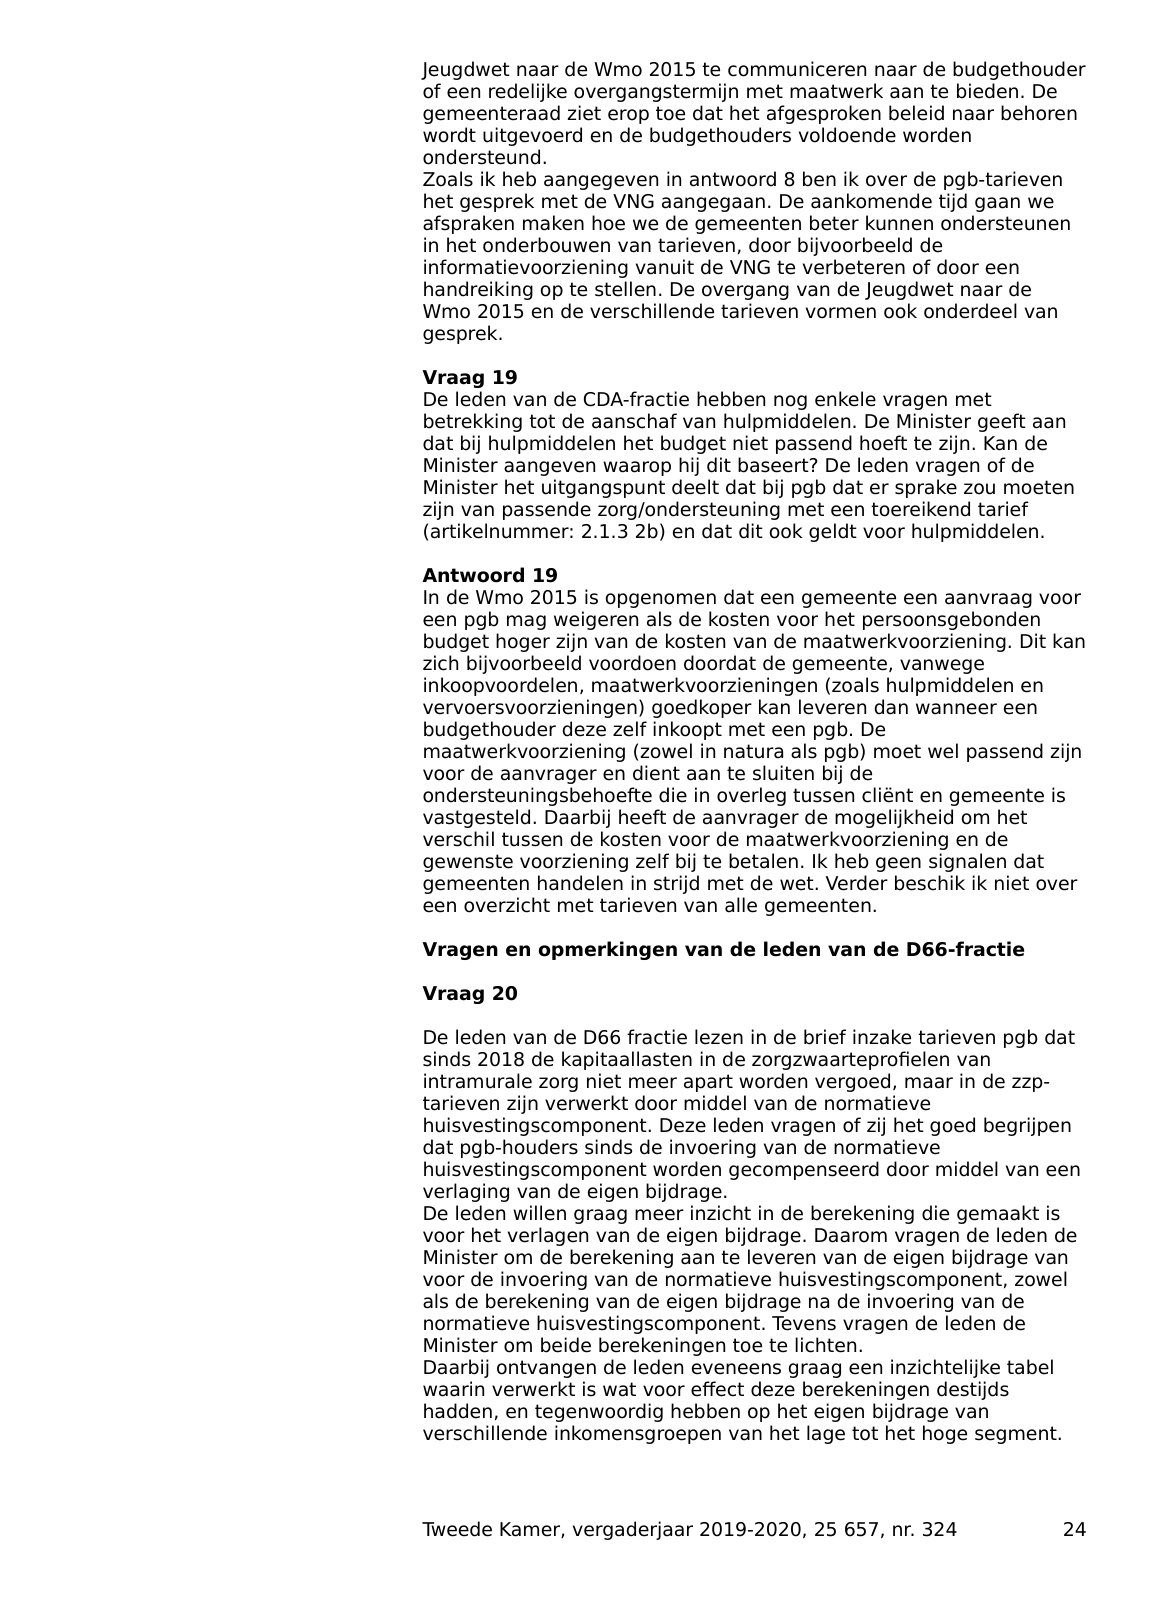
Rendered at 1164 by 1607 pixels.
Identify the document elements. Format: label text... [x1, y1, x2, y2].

text Jeugdwet naar de Wmo 2015 te communiceren naar de budgethouder of een redelijke overgangstermijn met maatwerk aan te bieden. De gemeenteraad ziet erop toe dat het afgesproken beleid naar behoren wordt uitgevoerd en de budgethouders voldoende worden ondersteund. [422, 59, 1087, 169]
subtitle Vraag 19 [422, 367, 1087, 389]
subtitle Antwoord 19 [422, 565, 1087, 587]
subtitle Vragen en opmerkingen van de leden van de D66-fractie [422, 939, 1087, 961]
text De leden van de D66 fractie lezen in de brief inzake tarieven pgb dat sinds 2018 de kapitaallasten in de zorgzwaarteprofielen van intramurale zorg niet meer apart worden vergoed, maar in de zzp-tarieven zijn verwerkt door middel van de normatieve huisvestingscomponent. Deze leden vragen of zij het goed begrijpen dat pgb-houders sinds de invoering van de normatieve huisvestingscomponent worden gecompenseerd door middel van een verlaging van de eigen bijdrage. [422, 1027, 1087, 1203]
text De leden willen graag meer inzicht in de berekening die gemaakt is voor het verlagen van de eigen bijdrage. Daarom vragen de leden de Minister om de berekening aan te leveren van de eigen bijdrage van voor de invoering van de normatieve huisvestingscomponent, zowel als de berekening van de eigen bijdrage na de invoering van de normatieve huisvestingscomponent. Tevens vragen de leden de Minister om beide berekeningen toe te lichten. [422, 1203, 1087, 1357]
text Zoals ik heb aangegeven in antwoord 8 ben ik over de pgb-tarieven het gesprek met de VNG aangegaan. De aankomende tijd gaan we afspraken maken hoe we de gemeenten beter kunnen ondersteunen in het onderbouwen van tarieven, door bijvoorbeeld de informatievoorziening vanuit de VNG te verbeteren of door een handreiking op te stellen. De overgang van de Jeugdwet naar de Wmo 2015 en de verschillende tarieven vormen ook onderdeel van gesprek. [422, 169, 1087, 345]
text Daarbij ontvangen de leden eveneens graag een inzichtelijke tabel waarin verwerkt is wat voor effect deze berekeningen destijds hadden, en tegenwoordig hebben op het eigen bijdrage van verschillende inkomensgroepen van het lage tot het hoge segment. [422, 1357, 1087, 1445]
subtitle Vraag 20 [422, 983, 1087, 1005]
text In de Wmo 2015 is opgenomen dat een gemeente een aanvraag voor een pgb mag weigeren als de kosten voor het persoonsgebonden budget hoger zijn van de kosten van de maatwerkvoorziening. Dit kan zich bijvoorbeeld voordoen doordat de gemeente, vanwege inkoopvoordelen, maatwerkvoorzieningen (zoals hulpmiddelen en vervoersvoorzieningen) goedkoper kan leveren dan wanneer een budgethouder deze zelf inkoopt met een pgb. De maatwerkvoorziening (zowel in natura als pgb) moet wel passend zijn voor de aanvrager en dient aan te sluiten bij de ondersteuningsbehoefte die in overleg tussen cliënt en gemeente is vastgesteld. Daarbij heeft de aanvrager de mogelijkheid om het verschil tussen de kosten voor de maatwerkvoorziening en de gewenste voorziening zelf bij te betalen. Ik heb geen signalen dat gemeenten handelen in strijd met de wet. Verder beschik ik niet over een overzicht met tarieven van alle gemeenten. [422, 587, 1087, 917]
text De leden van de CDA-fractie hebben nog enkele vragen met betrekking tot de aanschaf van hulpmiddelen. De Minister geeft aan dat bij hulpmiddelen het budget niet passend hoeft te zijn. Kan de Minister aangeven waarop hij dit baseert? De leden vragen of de Minister het uitgangspunt deelt dat bij pgb dat er sprake zou moeten zijn van passende zorg/ondersteuning met een toereikend tarief (artikelnummer: 2.1.3 2b) en dat dit ook geldt voor hulpmiddelen. [422, 389, 1087, 543]
